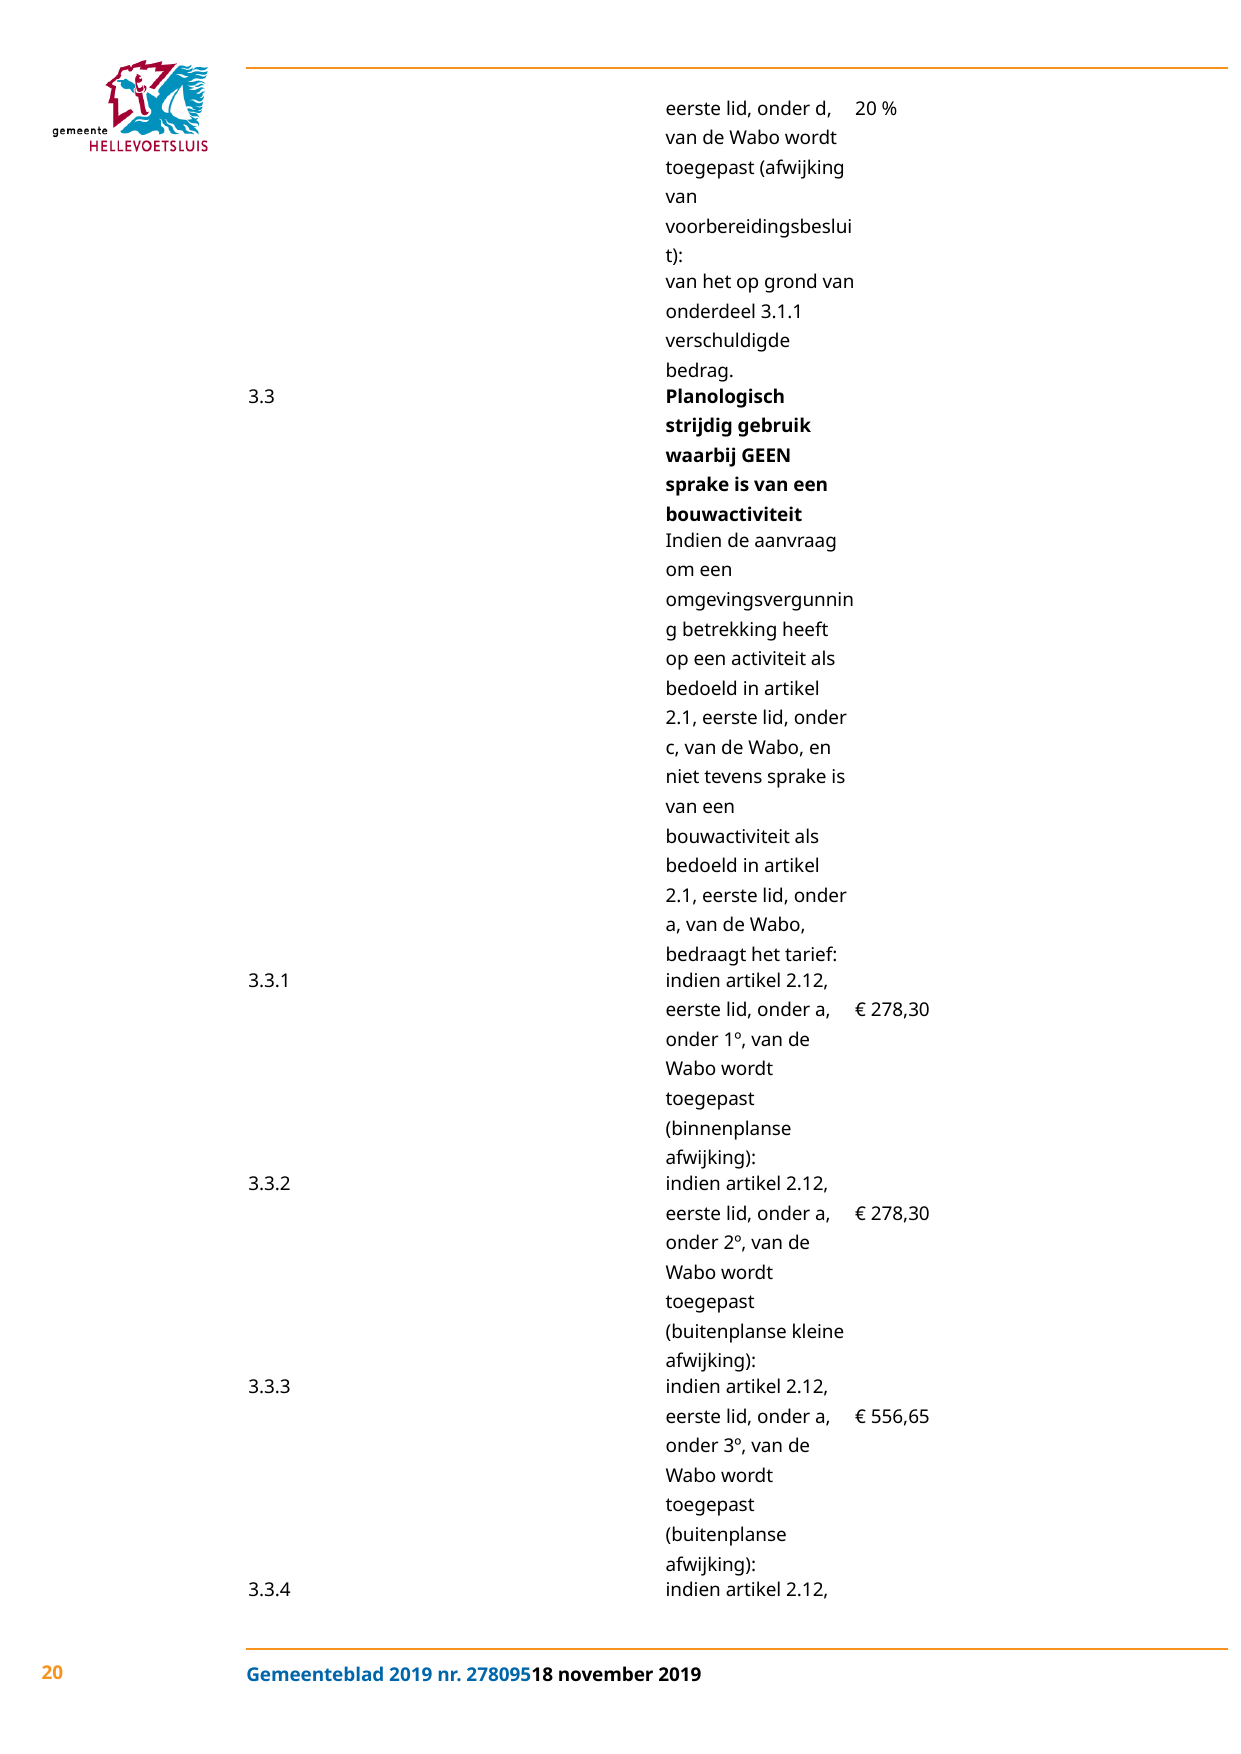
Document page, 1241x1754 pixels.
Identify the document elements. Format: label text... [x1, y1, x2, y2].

table_cell € 556,65 [855, 1373, 948, 1577]
table_cell [855, 383, 948, 527]
table_cell indien artikel 2.12, eerste lid, onder a, onder 2º, van de Wabo wordt toegepast (buitenplanse kleine afwijking): [665, 1170, 855, 1373]
table_cell eerste lid, onder d, van de Wabo wordt toegepast (afwijking van voorbereidingsbesluit): [665, 95, 855, 268]
table_cell [855, 269, 948, 383]
table_cell [248, 527, 665, 967]
table_cell 20 % [855, 95, 948, 268]
table_cell 3.3.3 [248, 1373, 665, 1577]
table_cell 3.3.1 [248, 967, 665, 1170]
table_cell Planologisch strijdig gebruik waarbij GEEN sprake is van een bouwactiviteit [665, 383, 855, 527]
table_cell 3.3.2 [248, 1170, 665, 1373]
picture [41, 47, 231, 172]
table_cell 3.3.4 [248, 1577, 665, 1602]
table_cell [248, 95, 665, 268]
table_cell € 278,30 [855, 1170, 948, 1373]
table_cell € 278,30 [855, 967, 948, 1170]
table_cell van het op grond van onderdeel 3.1.1 verschuldigde bedrag. [665, 269, 855, 383]
table_cell [855, 1577, 948, 1602]
table_cell indien artikel 2.12, eerste lid, onder a, onder 3º, van de Wabo wordt toegepast (buitenplanse afwijking): [665, 1373, 855, 1577]
table_cell [248, 269, 665, 383]
table_cell indien artikel 2.12, eerste lid, onder a, onder 1º, van de Wabo wordt toegepast (binnenplanse afwijking): [665, 967, 855, 1170]
table_cell indien artikel 2.12, [665, 1577, 855, 1602]
table_cell [855, 527, 948, 967]
table_cell Indien de aanvraag om een omgevingsvergunning betrekking heeft op een activiteit als bedoeld in artikel 2.1, eerste lid, onder c, van de Wabo, en niet tevens sprake is van een bouwactiviteit als bedoeld in artikel 2.1, eerste lid, onder a, van de Wabo, bedraagt het tarief: [665, 527, 855, 967]
table_cell 3.3 [248, 383, 665, 527]
